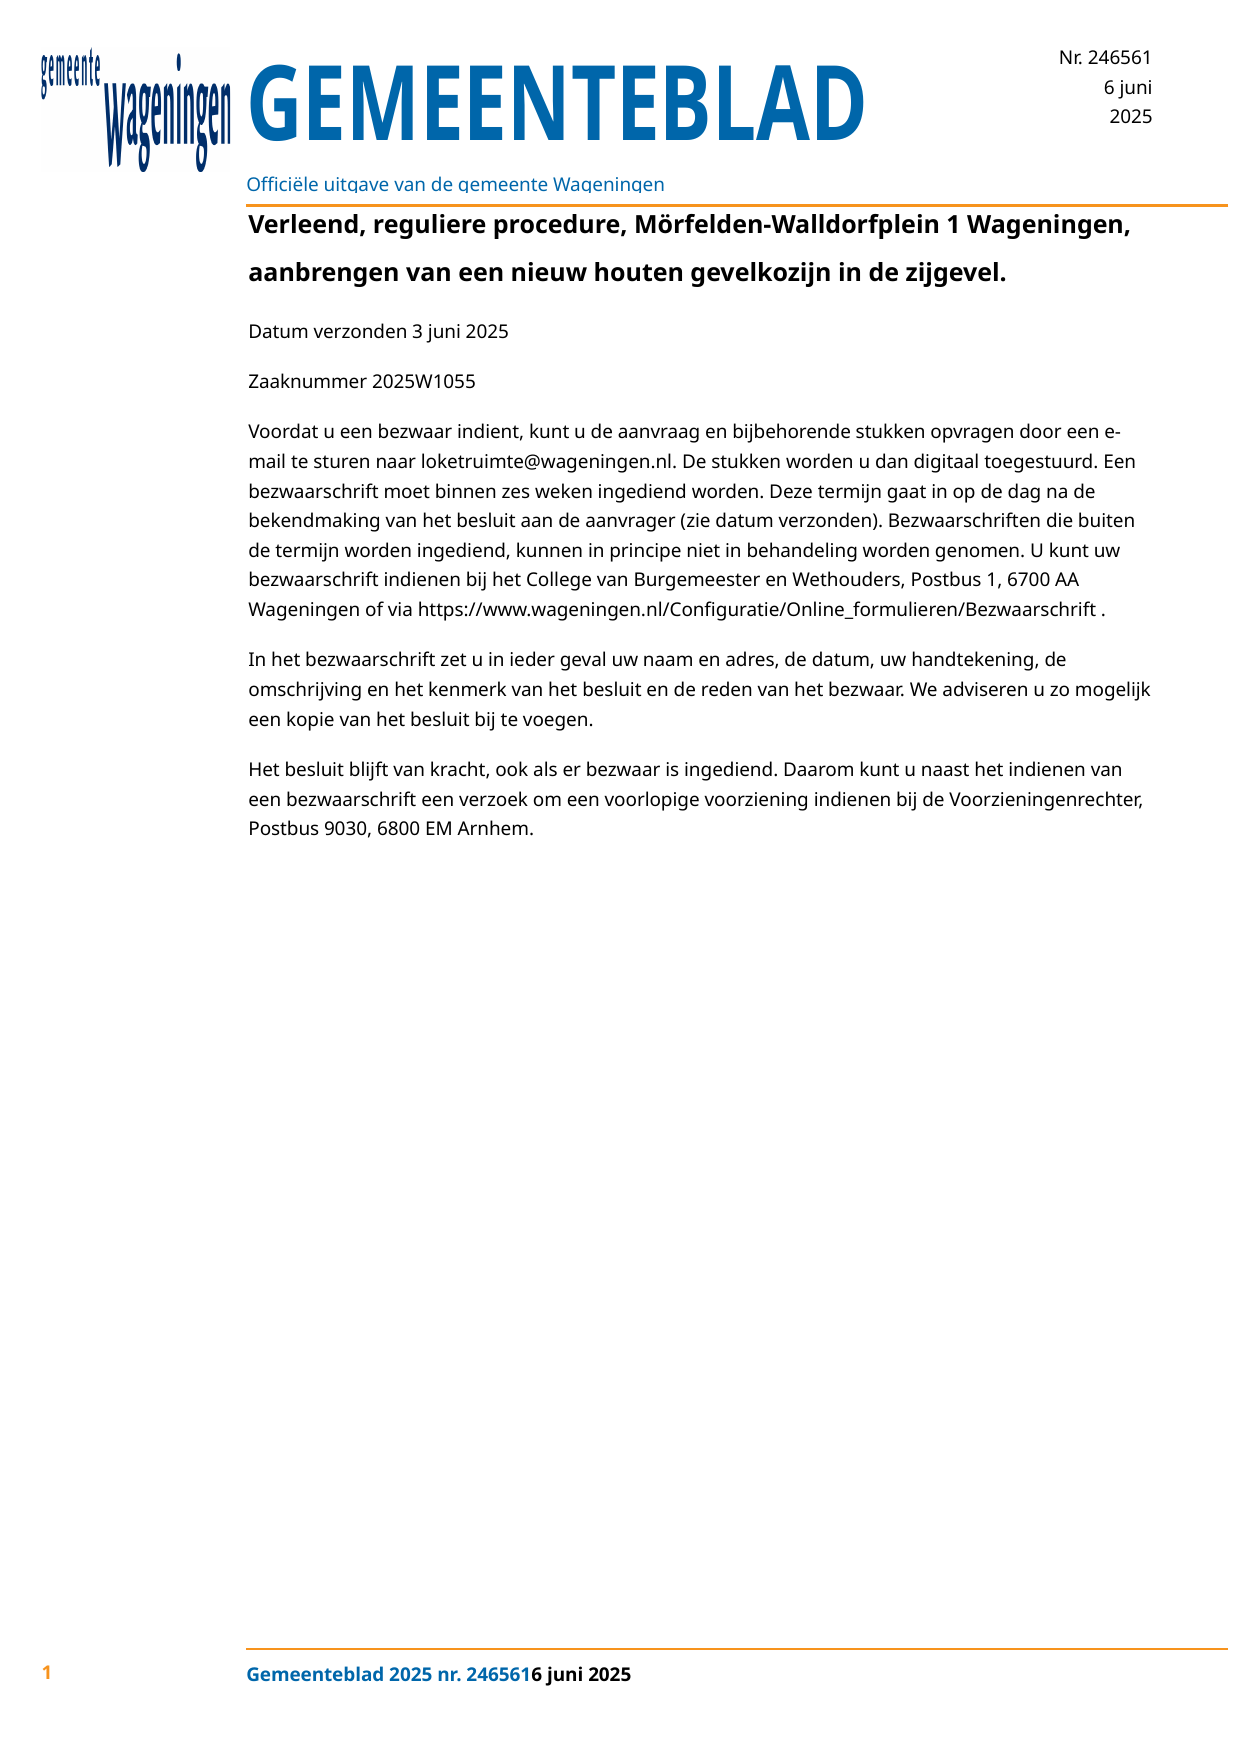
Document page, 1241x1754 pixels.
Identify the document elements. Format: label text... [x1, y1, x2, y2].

picture [41, 47, 231, 172]
text Zaaknummer 2025W1055 [248, 368, 1152, 394]
text Datum verzonden 3 juni 2025 [248, 318, 1152, 344]
text In het bezwaarschrift zet u in ieder geval uw naam en adres, de datum, uw handtekening, de omschrijving en het kenmerk van het besluit en de reden van het bezwaar. We adviseren u zo mogelijk een kopie van het besluit bij te voegen. [248, 647, 1152, 732]
text Verleend, reguliere procedure, Mörfelden-Walldorfplein 1 Wageningen, aanbrengen van een nieuw houten gevelkozijn in de zijgevel. [248, 207, 1152, 288]
text Voordat u een bezwaar indient, kunt u de aanvraag en bijbehorende stukken opvragen door een e-mail te sturen naar loketruimte@wageningen.nl. De stukken worden u dan digitaal toegestuurd. Een bezwaarschrift moet binnen zes weken ingediend worden. Deze termijn gaat in op de dag na de bekendmaking van het besluit aan de aanvrager (zie datum verzonden). Bezwaarschriften die buiten de termijn worden ingediend, kunnen in principe niet in behandeling worden genomen. U kunt uw bezwaarschrift indienen bij het College van Burgemeester en Wethouders, Postbus 1, 6700 AA Wageningen of via https://www.wageningen.nl/Configuratie/Online_formulieren/Bezwaarschrift . [248, 419, 1152, 622]
text Het besluit blijft van kracht, ook als er bezwaar is ingediend. Daarom kunt u naast het indienen van een bezwaarschrift een verzoek om een voorlopige voorziening indienen bij de Voorzieningenrechter, Postbus 9030, 6800 EM Arnhem. [248, 756, 1152, 841]
